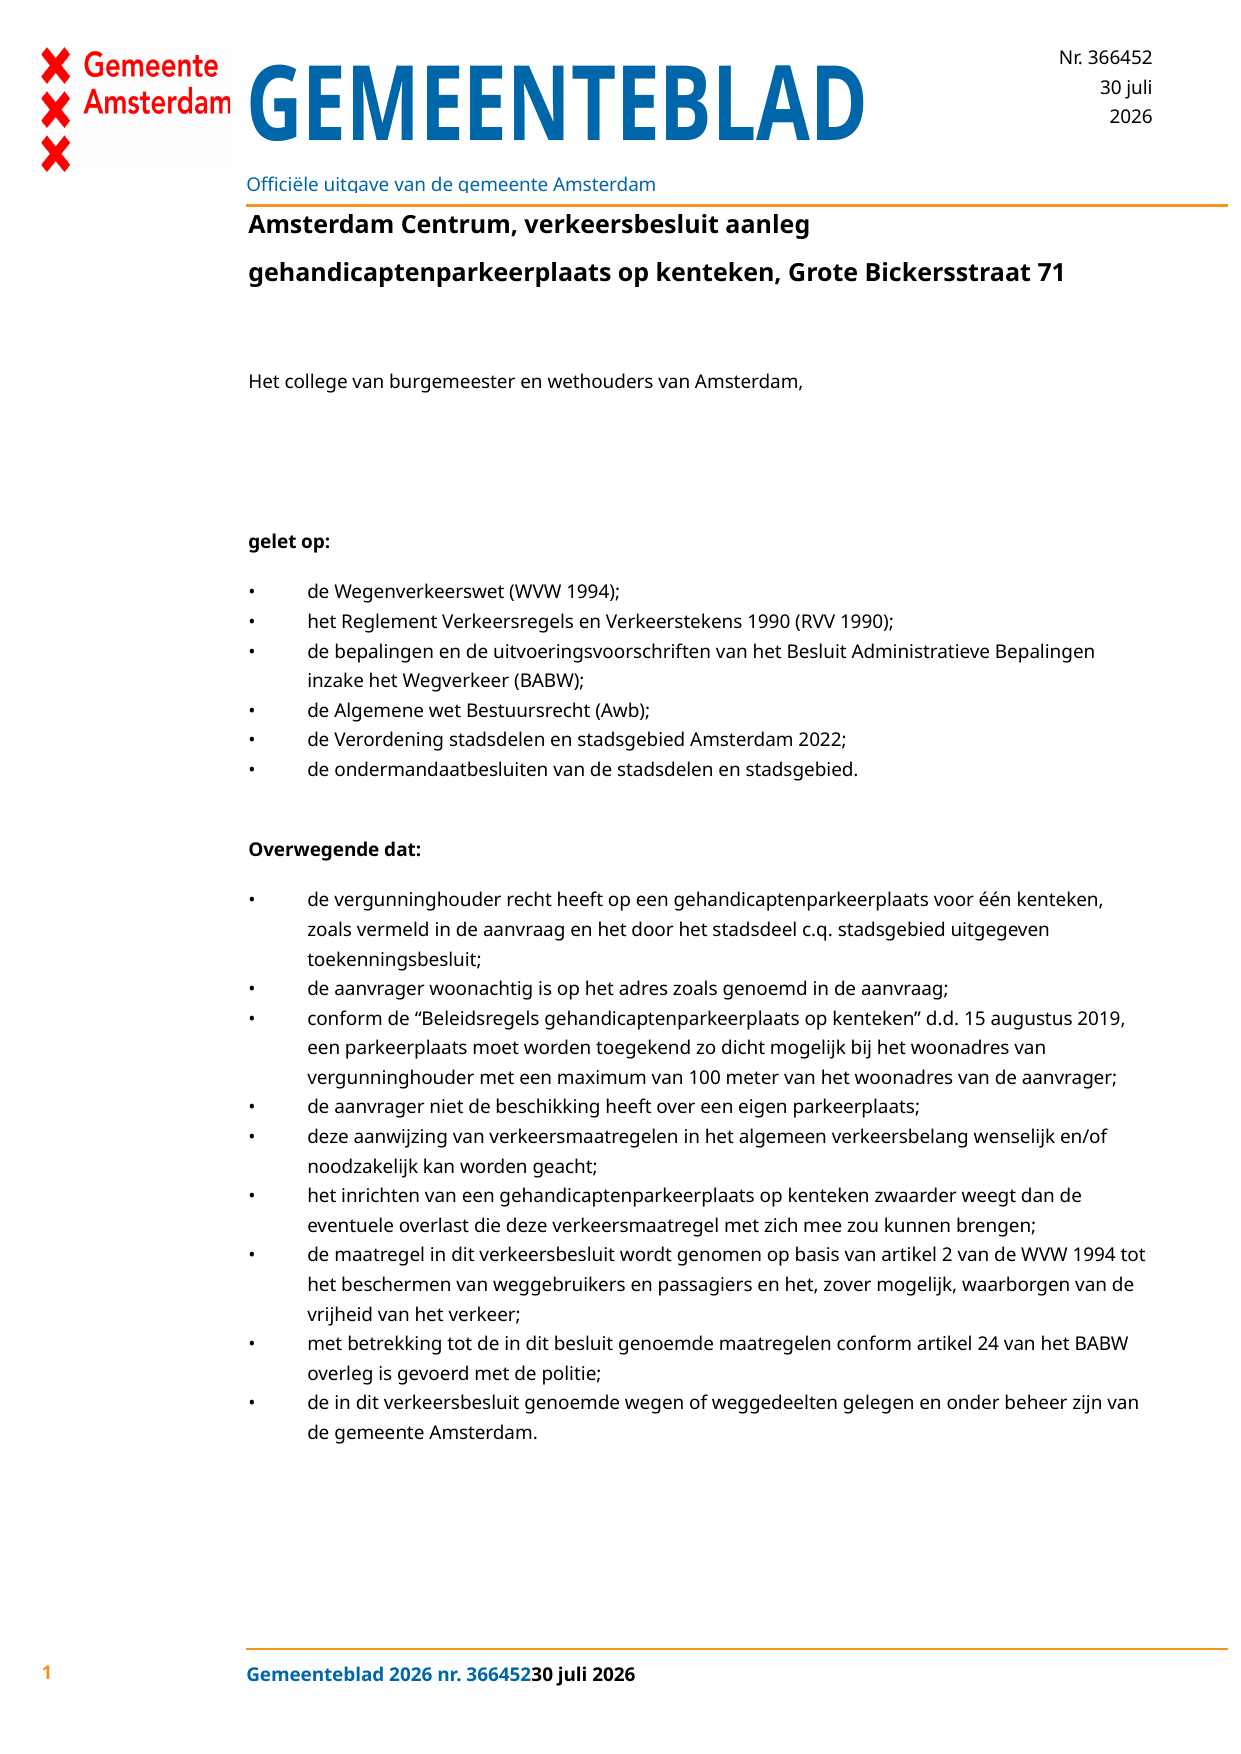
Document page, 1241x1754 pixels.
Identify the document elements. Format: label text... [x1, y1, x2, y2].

text Het college van burgemeester en wethouders van Amsterdam, [248, 368, 1152, 394]
list de maatregel in dit verkeersbesluit wordt genomen op basis van artikel 2 van de WVW 1994 tot het beschermen van weggebruikers en passagiers en het, zover mogelijk, waarborgen van de vrijheid van het verkeer; [248, 1242, 1152, 1326]
list de aanvrager woonachtig is op het adres zoals genoemd in de aanvraag; [248, 975, 1152, 1001]
list de bepalingen en de uitvoeringsvoorschriften van het Besluit Administratieve Bepalingen inzake het Wegverkeer (BABW); [248, 638, 1152, 693]
text Amsterdam Centrum, verkeersbesluit aanleg gehandicaptenparkeerplaats op kenteken, Grote Bickersstraat 71 [248, 207, 1152, 288]
text gelet op: [248, 528, 1152, 554]
text Overwegende dat: [248, 836, 1152, 862]
picture [41, 47, 231, 172]
list de Wegenverkeerswet (WVW 1994); [248, 579, 1152, 604]
list het inrichten van een gehandicaptenparkeerplaats op kenteken zwaarder weegt dan de eventuele overlast die deze verkeersmaatregel met zich mee zou kunnen brengen; [248, 1182, 1152, 1238]
list de vergunninghouder recht heeft op een gehandicaptenparkeerplaats voor één kenteken, zoals vermeld in de aanvraag en het door het stadsdeel c.q. stadsgebied uitgegeven toekenningsbesluit; [248, 887, 1152, 971]
list conform de “Beleidsregels gehandicaptenparkeerplaats op kenteken” d.d. 15 augustus 2019, een parkeerplaats moet worden toegekend zo dicht mogelijk bij het woonadres van vergunninghouder met een maximum van 100 meter van het woonadres van de aanvrager; [248, 1005, 1152, 1090]
list de ondermandaatbesluiten van de stadsdelen en stadsgebied. [248, 756, 1152, 782]
list de Verordening stadsdelen en stadsgebied Amsterdam 2022; [248, 727, 1152, 752]
list deze aanwijzing van verkeersmaatregelen in het algemeen verkeersbelang wenselijk en/of noodzakelijk kan worden geacht; [248, 1123, 1152, 1178]
list het Reglement Verkeersregels en Verkeerstekens 1990 (RVV 1990); [248, 608, 1152, 634]
list de aanvrager niet de beschikking heeft over een eigen parkeerplaats; [248, 1094, 1152, 1119]
list de in dit verkeersbesluit genoemde wegen of weggedeelten gelegen en onder beheer zijn van de gemeente Amsterdam. [248, 1389, 1152, 1445]
list de Algemene wet Bestuursrecht (Awb); [248, 697, 1152, 723]
list met betrekking tot de in dit besluit genoemde maatregelen conform artikel 24 van het BABW overleg is gevoerd met de politie; [248, 1330, 1152, 1386]
